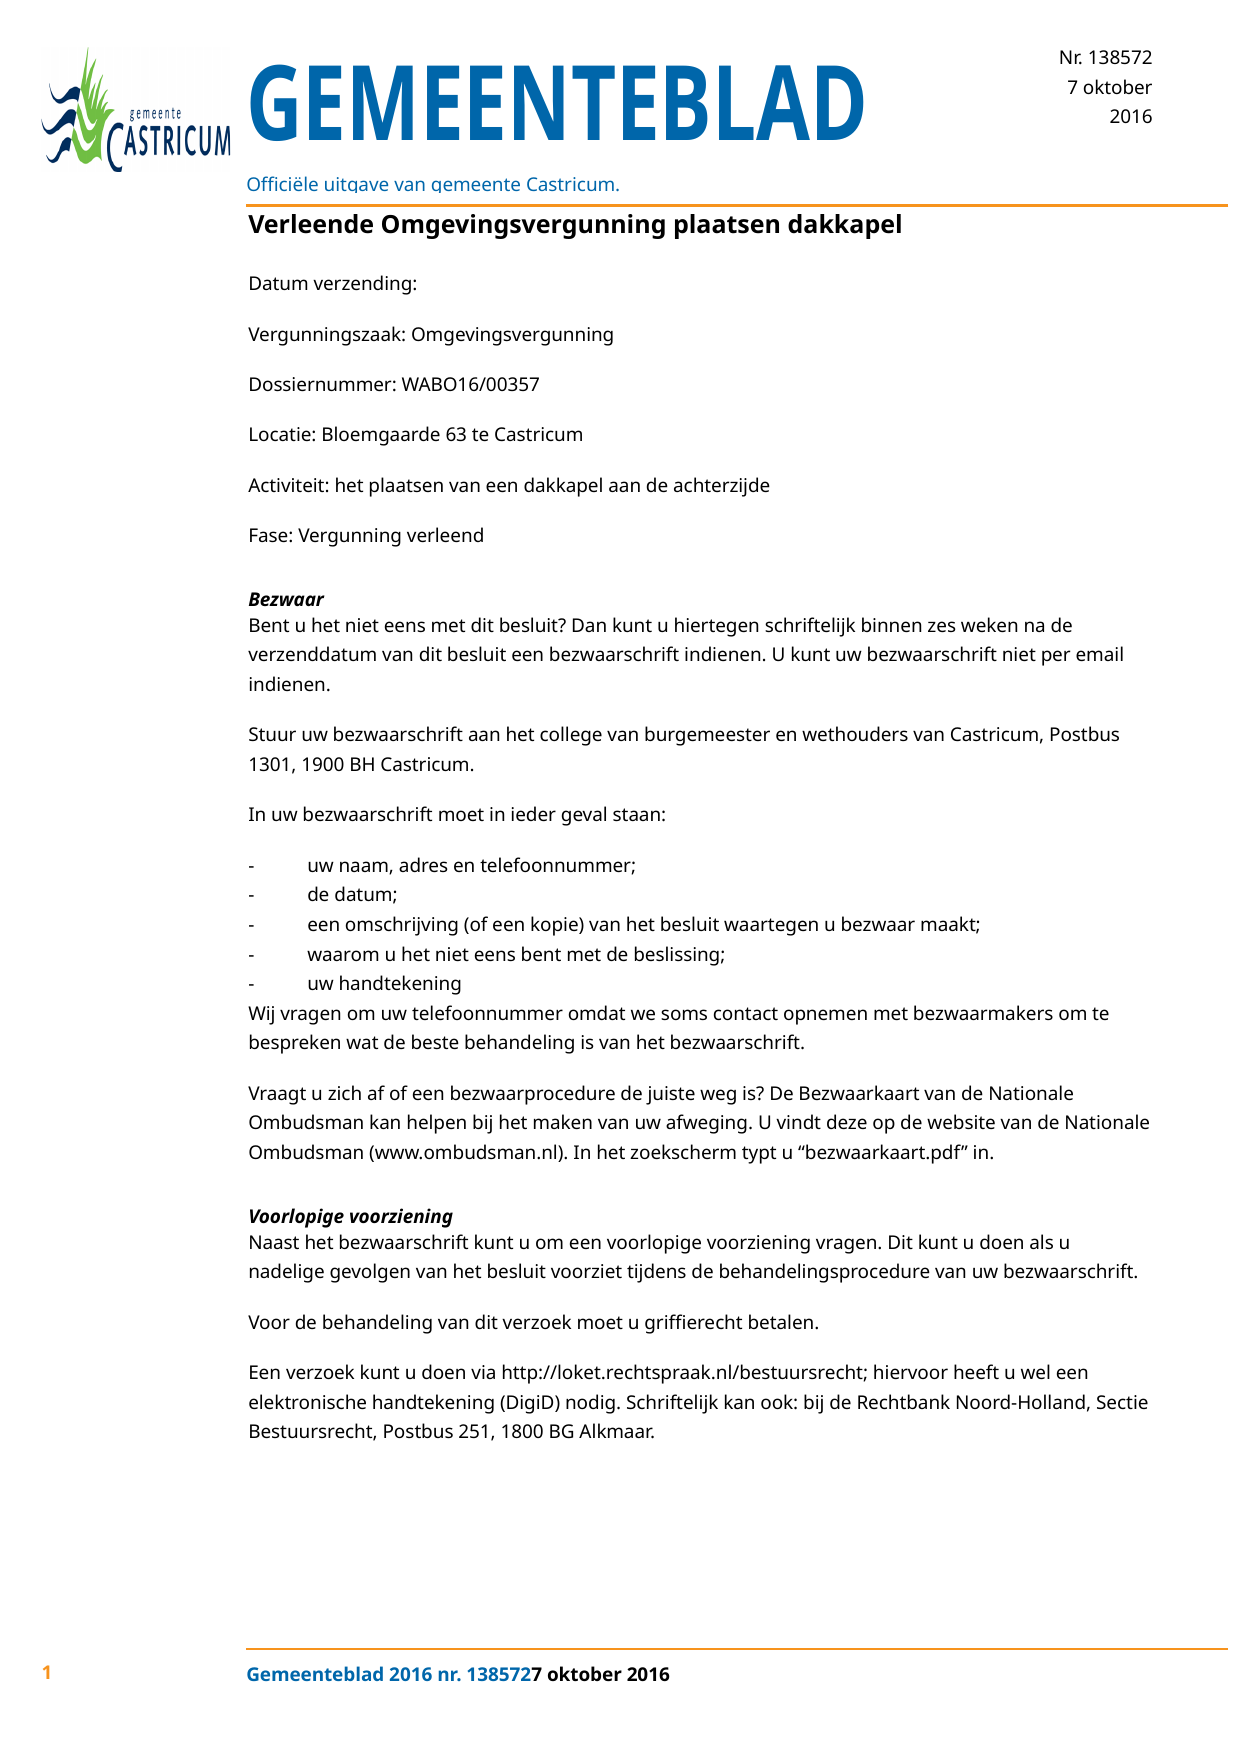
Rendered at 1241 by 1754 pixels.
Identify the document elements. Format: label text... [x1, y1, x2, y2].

text Vergunningszaak: Omgevingsvergunning [248, 321, 1152, 346]
list waarom u het niet eens bent met de beslissing; [248, 941, 1152, 967]
list de datum; [248, 882, 1152, 907]
text Bent u het niet eens met dit besluit? Dan kunt u hiertegen schriftelijk binnen zes weken na de verzenddatum van dit besluit een bezwaarschrift indienen. U kunt uw bezwaarschrift niet per email indienen. [248, 612, 1152, 697]
text Naast het bezwaarschrift kunt u om een voorlopige voorziening vragen. Dit kunt u doen als u nadelige gevolgen van het besluit voorziet tijdens de behandelingsprocedure van uw bezwaarschrift. [248, 1229, 1152, 1284]
text Voorlopige voorziening [248, 1203, 1152, 1229]
text Datum verzending: [248, 270, 1152, 296]
text Vraagt u zich af of een bezwaarprocedure de juiste weg is? De Bezwaarkaart van de Nationale Ombudsman kan helpen bij het maken van uw afweging. U vindt deze op de website van de Nationale Ombudsman (www.ombudsman.nl). In het zoekscherm typt u “bezwaarkaart.pdf” in. [248, 1080, 1152, 1165]
text Wij vragen om uw telefoonnummer omdat we soms contact opnemen met bezwaarmakers om te bespreken wat de beste behandeling is van het bezwaarschrift. [248, 1000, 1152, 1055]
text Verleende Omgevingsvergunning plaatsen dakkapel [248, 207, 1152, 241]
text Fase: Vergunning verleend [248, 522, 1152, 548]
text Een verzoek kunt u doen via http://loket.rechtspraak.nl/bestuursrecht; hiervoor heeft u wel een elektronische handtekening (DigiD) nodig. Schriftelijk kan ook: bij de Rechtbank Noord-Holland, Sectie Bestuursrecht, Postbus 251, 1800 BG Alkmaar. [248, 1359, 1152, 1444]
list uw handtekening [248, 970, 1152, 996]
text Dossiernummer: WABO16/00357 [248, 371, 1152, 397]
text In uw bezwaarschrift moet in ieder geval staan: [248, 802, 1152, 827]
list uw naam, adres en telefoonnummer; [248, 852, 1152, 878]
text Bezwaar [248, 586, 1152, 612]
picture [41, 47, 231, 172]
text Locatie: Bloemgaarde 63 te Castricum [248, 422, 1152, 447]
text Voor de behandeling van dit verzoek moet u griffierecht betalen. [248, 1309, 1152, 1334]
text Stuur uw bezwaarschrift aan het college van burgemeester en wethouders van Castricum, Postbus 1301, 1900 BH Castricum. [248, 722, 1152, 777]
list een omschrijving (of een kopie) van het besluit waartegen u bezwaar maakt; [248, 911, 1152, 937]
text Activiteit: het plaatsen van een dakkapel aan de achterzijde [248, 472, 1152, 498]
